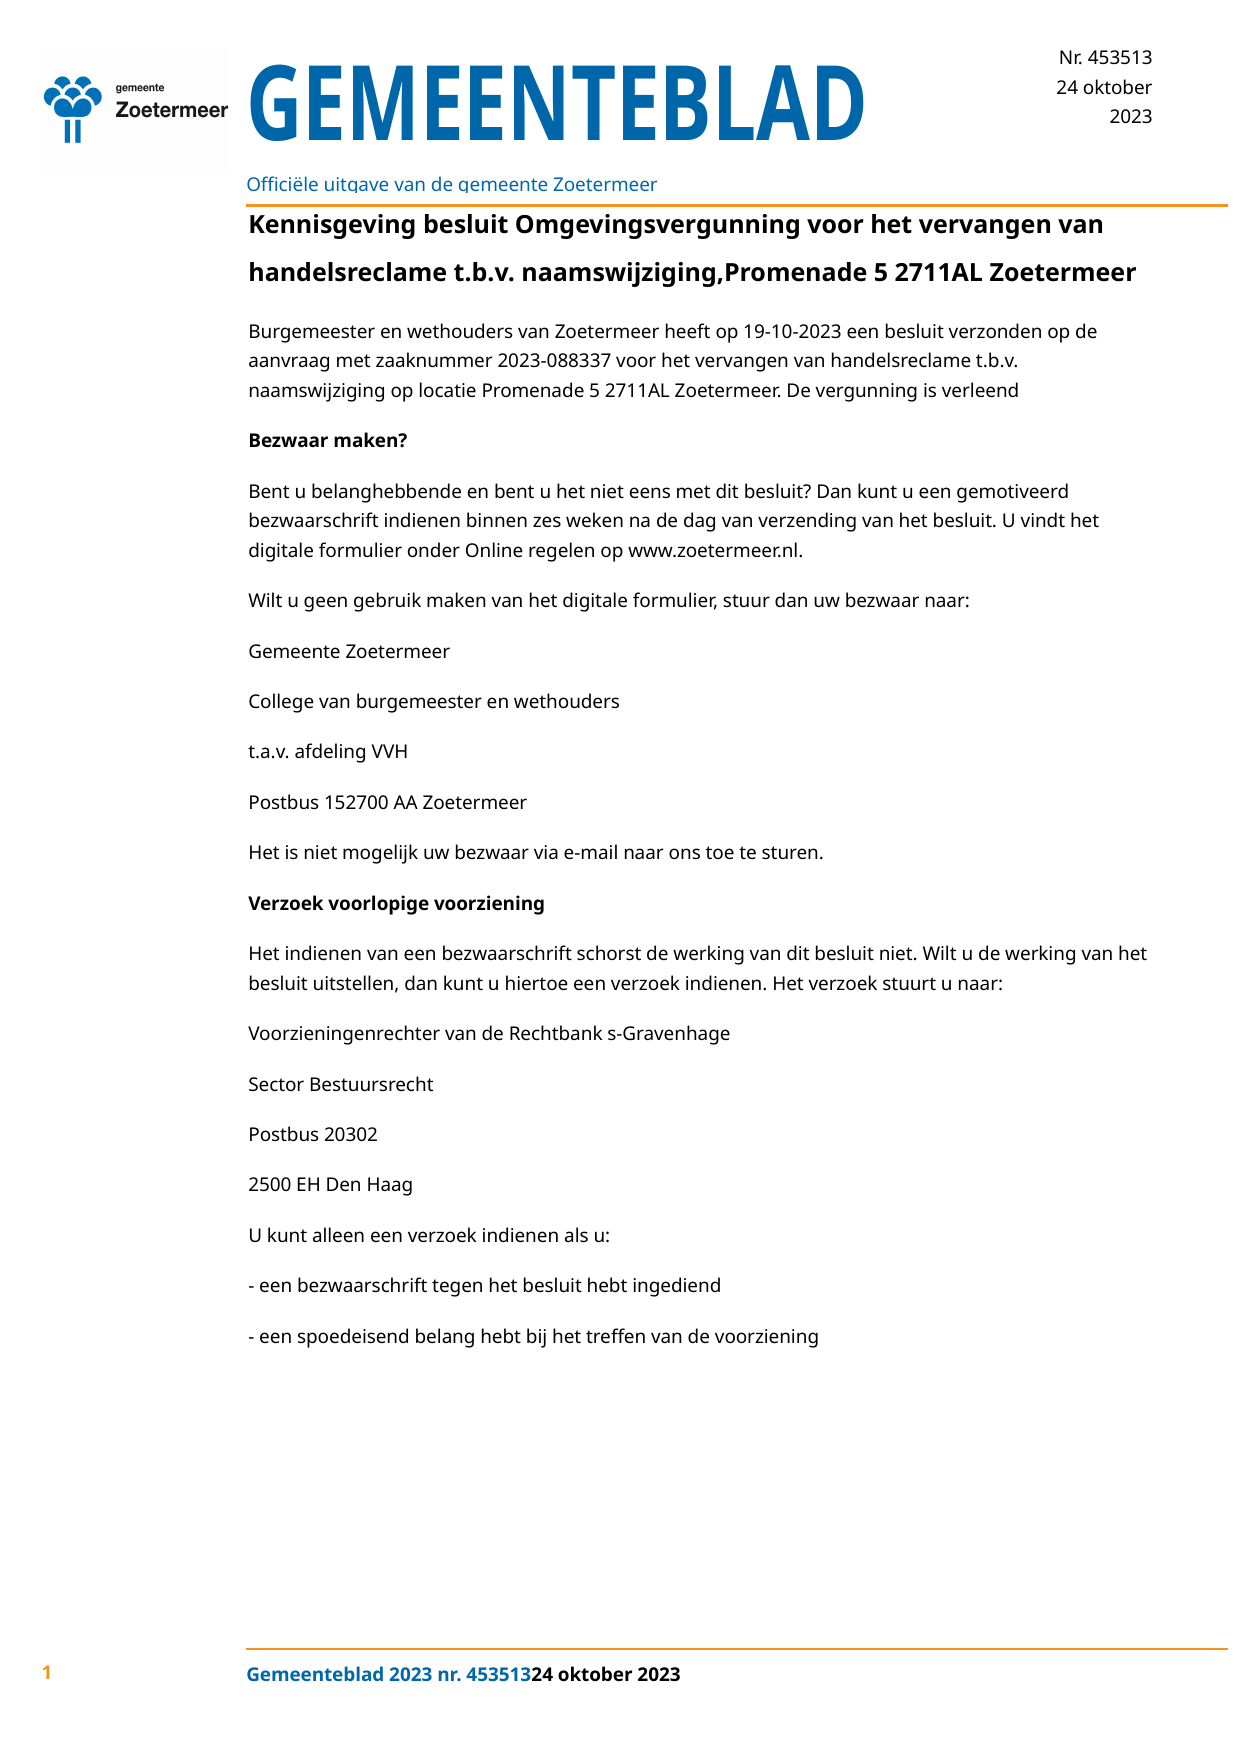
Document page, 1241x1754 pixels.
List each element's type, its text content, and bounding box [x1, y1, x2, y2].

text Gemeente Zoetermeer [248, 638, 1152, 664]
text Postbus 20302 [248, 1121, 1152, 1147]
text College van burgemeester en wethouders [248, 688, 1152, 714]
text - een spoedeisend belang hebt bij het treffen van de voorziening [248, 1323, 1152, 1349]
text Bent u belanghebbende en bent u het niet eens met dit besluit? Dan kunt u een gemotiveerd bezwaarschrift indienen binnen zes weken na de dag van verzending van het besluit. U vindt het digitale formulier onder Online regelen op www.zoetermeer.nl. [248, 478, 1152, 563]
text Postbus 152700 AA Zoetermeer [248, 789, 1152, 815]
text U kunt alleen een verzoek indienen als u: [248, 1222, 1152, 1248]
text Verzoek voorlopige voorziening [248, 890, 1152, 916]
text t.a.v. afdeling VVH [248, 739, 1152, 764]
picture [41, 47, 231, 172]
text Kennisgeving besluit Omgevingsvergunning voor het vervangen van handelsreclame t.b.v. naamswijziging,Promenade 5 2711AL Zoetermeer [248, 207, 1152, 288]
text - een bezwaarschrift tegen het besluit hebt ingediend [248, 1272, 1152, 1298]
text Het is niet mogelijk uw bezwaar via e-mail naar ons toe te sturen. [248, 839, 1152, 865]
text Voorzieningenrechter van de Rechtbank s-Gravenhage [248, 1020, 1152, 1046]
text 2500 EH Den Haag [248, 1172, 1152, 1197]
text Sector Bestuursrecht [248, 1071, 1152, 1097]
text Bezwaar maken? [248, 427, 1152, 453]
text Wilt u geen gebruik maken van het digitale formulier, stuur dan uw bezwaar naar: [248, 587, 1152, 613]
text Het indienen van een bezwaarschrift schorst de werking van dit besluit niet. Wilt u de werking van het besluit uitstellen, dan kunt u hiertoe een verzoek indienen. Het verzoek stuurt u naar: [248, 940, 1152, 996]
text Burgemeester en wethouders van Zoetermeer heeft op 19-10-2023 een besluit verzonden op de aanvraag met zaaknummer 2023-088337 voor het vervangen van handelsreclame t.b.v. naamswijziging op locatie Promenade 5 2711AL Zoetermeer. De vergunning is verleend [248, 318, 1152, 403]
